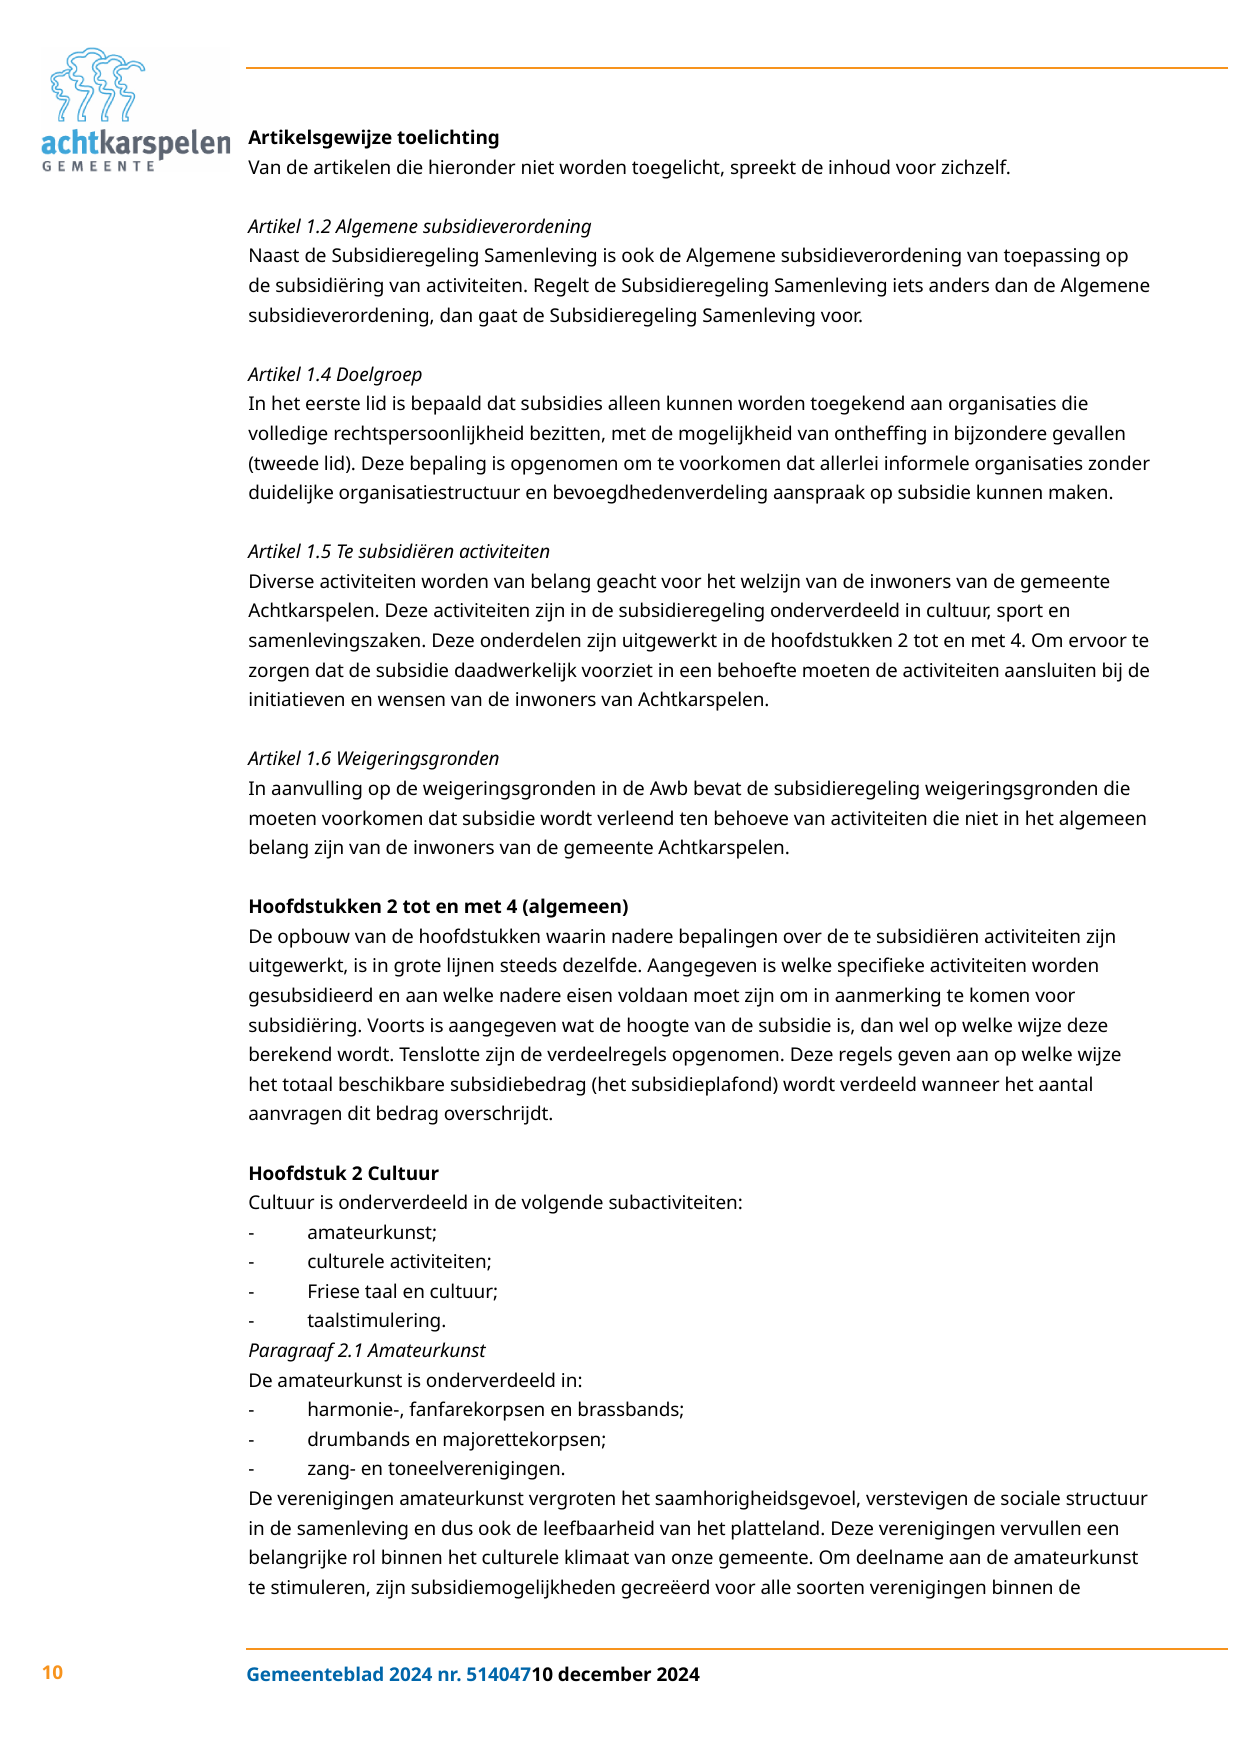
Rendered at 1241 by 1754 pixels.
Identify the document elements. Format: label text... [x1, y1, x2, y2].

text Diverse activiteiten worden van belang geacht voor het welzijn van de inwoners van de gemeente Achtkarspelen. Deze activiteiten zijn in de subsidieregeling onderverdeeld in cultuur, sport en samenlevingszaken. Deze onderdelen zijn uitgewerkt in de hoofdstukken 2 tot en met 4. Om ervoor te zorgen dat de subsidie daadwerkelijk voorziet in een behoefte moeten de activiteiten aansluiten bij de initiatieven en wensen van de inwoners van Achtkarspelen. [248, 568, 1152, 712]
text De amateurkunst is onderverdeeld in: [248, 1367, 1152, 1393]
list culturele activiteiten; [248, 1248, 1152, 1274]
list drumbands en majorettekorpsen; [248, 1426, 1152, 1452]
text In aanvulling op de weigeringsgronden in de Awb bevat de subsidieregeling weigeringsgronden die moeten voorkomen dat subsidie wordt verleend ten behoeve van activiteiten die niet in het algemeen belang zijn van de inwoners van de gemeente Achtkarspelen. [248, 775, 1152, 860]
text Hoofdstukken 2 tot en met 4 (algemeen) [248, 893, 1152, 919]
text Naast de Subsidieregeling Samenleving is ook de Algemene subsidieverordening van toepassing op de subsidiëring van activiteiten. Regelt de Subsidieregeling Samenleving iets anders dan de Algemene subsidieverordening, dan gaat de Subsidieregeling Samenleving voor. [248, 243, 1152, 328]
text Paragraaf 2.1 Amateurkunst [248, 1337, 1152, 1363]
text Artikel 1.6 Weigeringsgronden [248, 746, 1152, 771]
text Hoofdstuk 2 Cultuur [248, 1160, 1152, 1186]
text Artikelsgewijze toelichting [248, 124, 1152, 150]
list taalstimulering. [248, 1308, 1152, 1333]
text Artikel 1.4 Doelgroep [248, 361, 1152, 387]
text De verenigingen amateurkunst vergroten het saamhorigheidsgevoel, verstevigen de sociale structuur in de samenleving en dus ook de leefbaarheid van het platteland. Deze verenigingen vervullen een belangrijke rol binnen het culturele klimaat van onze gemeente. Om deelname aan de amateurkunst te stimuleren, zijn subsidiemogelijkheden gecreëerd voor alle soorten verenigingen binnen de [248, 1485, 1152, 1600]
list Friese taal en cultuur; [248, 1278, 1152, 1304]
text Artikel 1.5 Te subsidiëren activiteiten [248, 538, 1152, 564]
text In het eerste lid is bepaald dat subsidies alleen kunnen worden toegekend aan organisaties die volledige rechtspersoonlijkheid bezitten, met de mogelijkheid van ontheffing in bijzondere gevallen (tweede lid). Deze bepaling is opgenomen om te voorkomen dat allerlei informele organisaties zonder duidelijke organisatiestructuur en bevoegdhedenverdeling aanspraak op subsidie kunnen maken. [248, 391, 1152, 505]
list zang- en toneelverenigingen. [248, 1456, 1152, 1481]
text De opbouw van de hoofdstukken waarin nadere bepalingen over de te subsidiëren activiteiten zijn uitgewerkt, is in grote lijnen steeds dezelfde. Aangegeven is welke specifieke activiteiten worden gesubsidieerd en aan welke nadere eisen voldaan moet zijn om in aanmerking te komen voor subsidiëring. Voorts is aangegeven wat de hoogte van de subsidie is, dan wel op welke wijze deze berekend wordt. Tenslotte zijn de verdeelregels opgenomen. Deze regels geven aan op welke wijze het totaal beschikbare subsidiebedrag (het subsidieplafond) wordt verdeeld wanneer het aantal aanvragen dit bedrag overschrijdt. [248, 923, 1152, 1126]
text Cultuur is onderverdeeld in de volgende subactiviteiten: [248, 1189, 1152, 1215]
text Van de artikelen die hieronder niet worden toegelicht, spreekt de inhoud voor zichzelf. [248, 154, 1152, 180]
picture [41, 47, 231, 172]
text Artikel 1.2 Algemene subsidieverordening [248, 213, 1152, 239]
list harmonie-, fanfarekorpsen en brassbands; [248, 1396, 1152, 1422]
list amateurkunst; [248, 1219, 1152, 1245]
